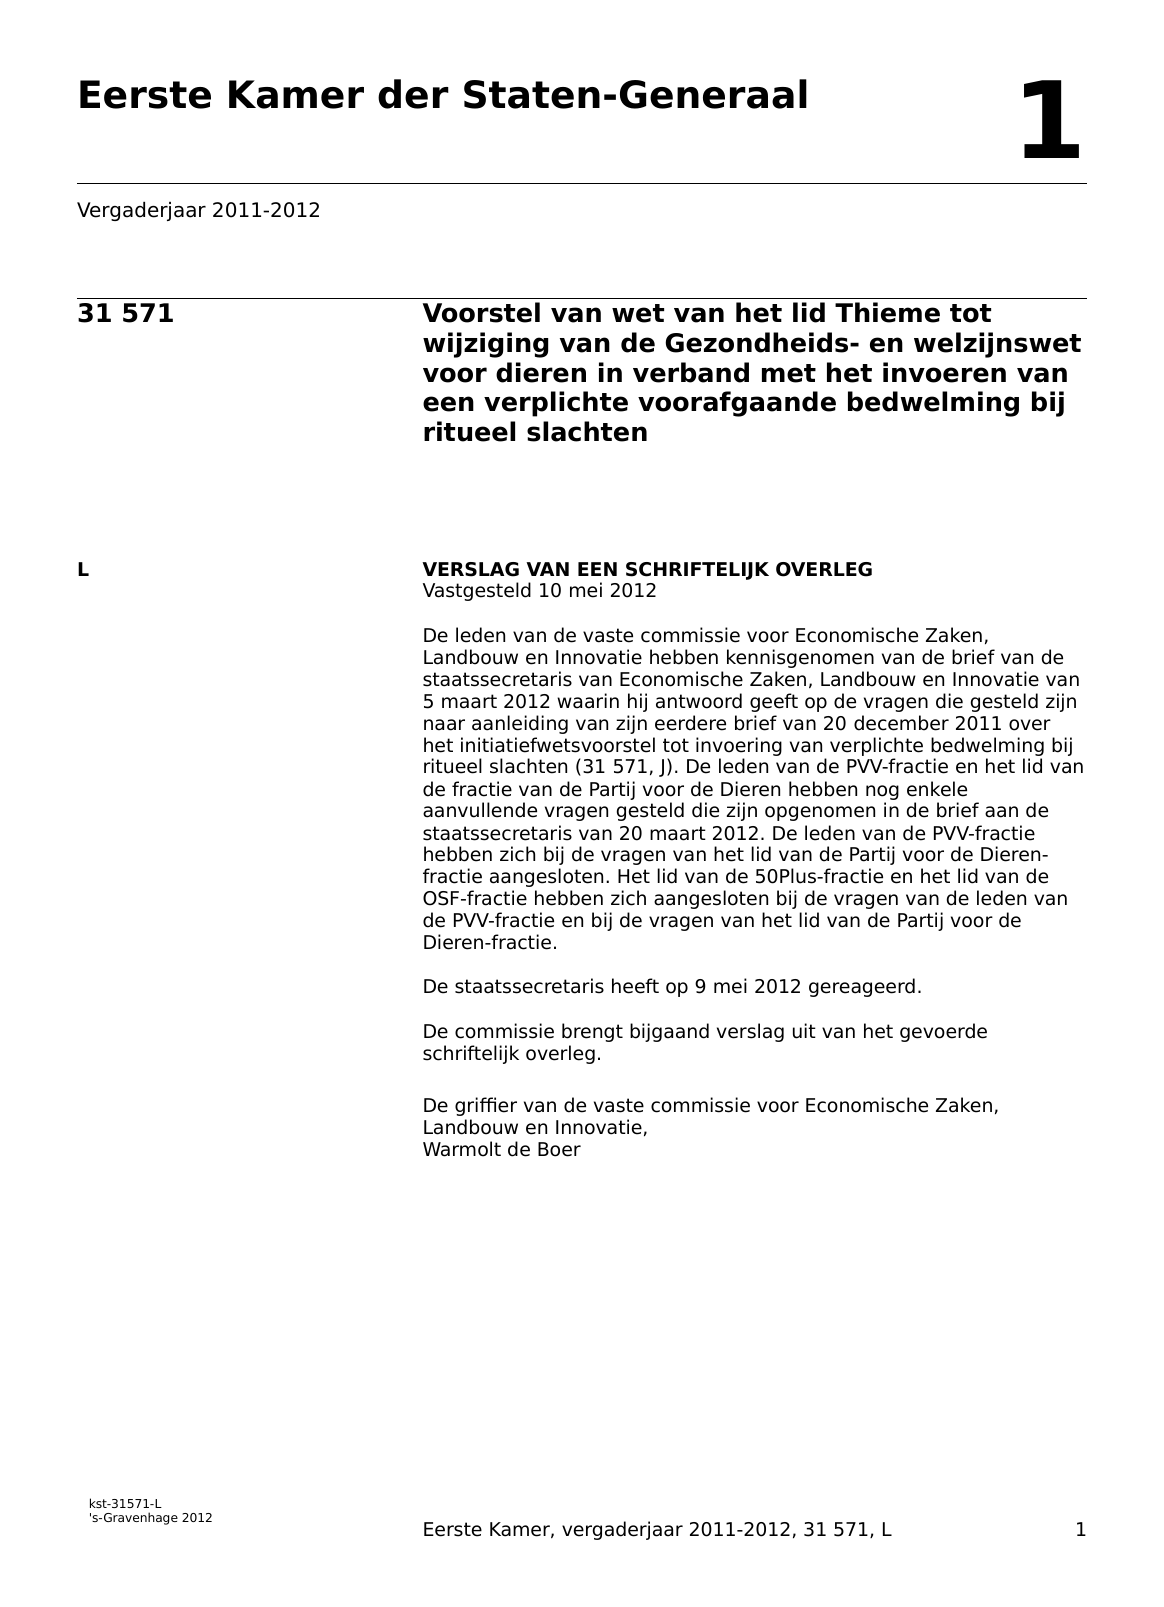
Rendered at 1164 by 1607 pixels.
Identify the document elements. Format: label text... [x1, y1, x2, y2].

text De griffier van de vaste commissie voor Economische Zaken, Landbouw en Innovatie, Warmolt de Boer [422, 1094, 1087, 1161]
text 's-Gravenhage 2012 [88, 1511, 323, 1525]
subtitle L VERSLAG VAN EEN SCHRIFTELIJK OVERLEG [77, 558, 1087, 580]
text kst-31571-L [88, 1497, 323, 1511]
table_header 1 [886, 59, 1087, 183]
table_cell Vergaderjaar 2011-2012 [77, 184, 1087, 298]
table_header Eerste Kamer der Staten-Generaal [77, 59, 886, 183]
text Vastgesteld 10 mei 2012 [422, 580, 1087, 602]
text De staatssecretaris heeft op 9 mei 2012 gereageerd. [422, 976, 1087, 998]
text De leden van de vaste commissie voor Economische Zaken, Landbouw en Innovatie hebben kennisgenomen van de brief van de staatssecretaris van Economische Zaken, Landbouw en Innovatie van 5 maart 2012 waarin hij antwoord geeft op de vragen die gesteld zijn naar aanleiding van zijn eerdere brief van 20 december 2011 over het initiatiefwetsvoorstel tot invoering van verplichte bedwelming bij ritueel slachten (31 571, J). De leden van de PVV-fractie en het lid van de fractie van de Partij voor de Dieren hebben nog enkele aanvullende vragen gesteld die zijn opgenomen in de brief aan de staatssecretaris van 20 maart 2012. De leden van de PVV-fractie hebben zich bij de vragen van het lid van de Partij voor de Dieren-fractie aangesloten. Het lid van de 50Plus-fractie en het lid van de OSF-fractie hebben zich aangesloten bij de vragen van de leden van de PVV-fractie en bij de vragen van het lid van de Partij voor de Dieren-fractie. [422, 624, 1087, 954]
text De commissie brengt bijgaand verslag uit van het gevoerde schriftelijk overleg. [422, 1021, 1087, 1064]
subtitle 31 571 Voorstel van wet van het lid Thieme tot wijziging van de Gezondheids- en welzijnswet voor dieren in verband met het invoeren van een verplichte voorafgaande bedwelming bij ritueel slachten [77, 299, 1087, 447]
